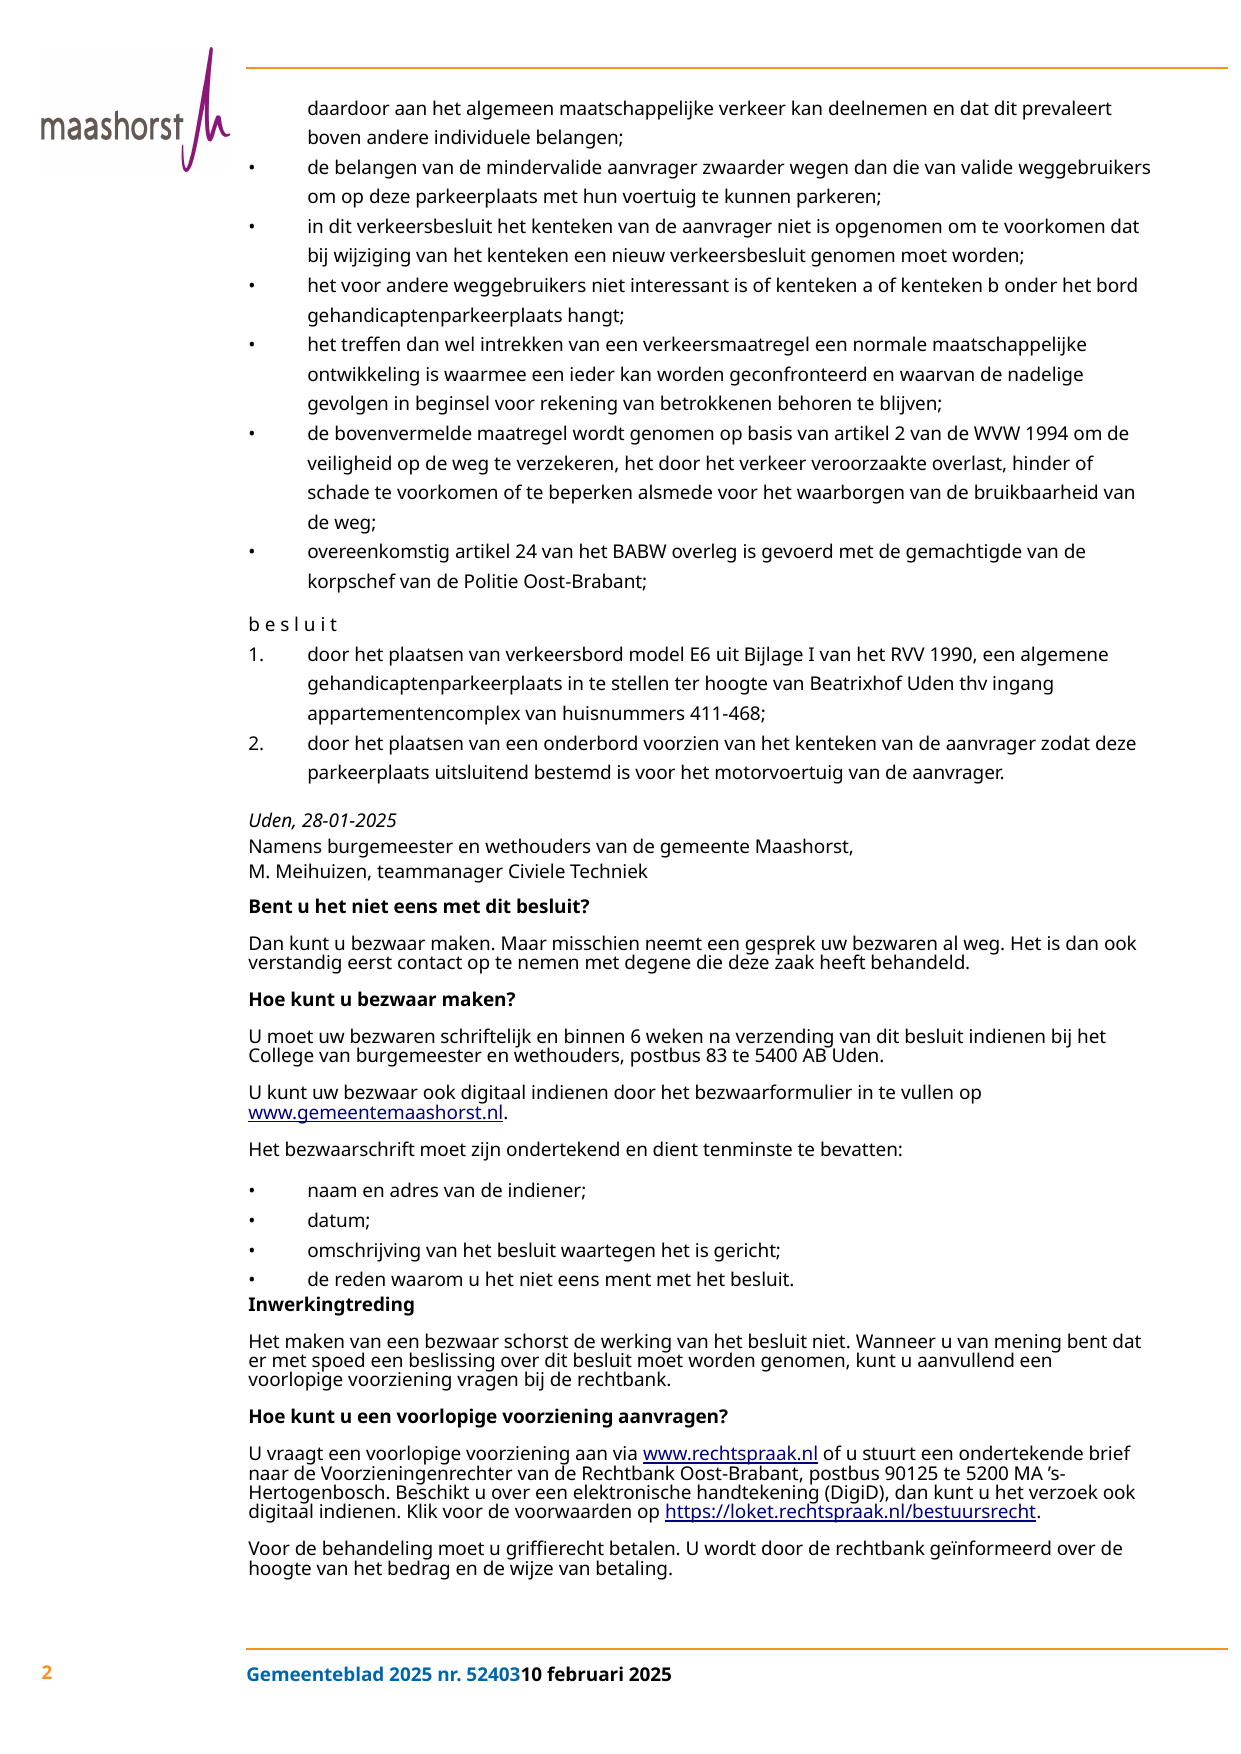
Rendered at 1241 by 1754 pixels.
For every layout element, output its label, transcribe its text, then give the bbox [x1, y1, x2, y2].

text Het bezwaarschrift moet zijn ondertekend en dient tenminste te bevatten: [248, 1141, 1152, 1160]
list de belangen van de mindervalide aanvrager zwaarder wegen dan die van valide weggebruikers om op deze parkeerplaats met hun voertuig te kunnen parkeren; [248, 154, 1152, 209]
list door het plaatsen van een onderbord voorzien van het kenteken van de aanvrager zodat deze parkeerplaats uitsluitend bestemd is voor het motorvoertuig van de aanvrager. [248, 730, 1152, 785]
list overeenkomstig artikel 24 van het BABW overleg is gevoerd met de gemachtigde van de korpschef van de Politie Oost-Brabant; [248, 538, 1152, 594]
text U vraagt een voorlopige voorziening aan via www.rechtspraak.nl of u stuurt een ondertekende brief naar de Voorzieningenrechter van de Rechtbank Oost-Brabant, postbus 90125 te 5200 MA ’s-Hertogenbosch. Beschikt u over een elektronische handtekening (DigiD), dan kunt u het verzoek ook digitaal indienen. Klik voor de voorwaarden op https://loket.rechtspraak.nl/bestuursrecht. [248, 1445, 1152, 1522]
list naam en adres van de indiener; [248, 1178, 1152, 1203]
list het voor andere weggebruikers niet interessant is of kenteken a of kenteken b onder het bord gehandicaptenparkeerplaats hangt; [248, 272, 1152, 328]
text Uden, 28-01-2025 [248, 807, 1152, 833]
list de reden waarom u het niet eens ment met het besluit. [248, 1266, 1152, 1292]
list datum; [248, 1207, 1152, 1233]
text U moet uw bezwaren schriftelijk en binnen 6 weken na verzending van dit besluit indienen bij het College van burgemeester en wethouders, postbus 83 te 5400 AB Uden. [248, 1028, 1152, 1067]
text Het maken van een bezwaar schorst de werking van het besluit niet. Wanneer u van mening bent dat er met spoed een beslissing over dit besluit moet worden genomen, kunt u aanvullend een voorlopige voorziening vragen bij de rechtbank. [248, 1333, 1152, 1391]
list de bovenvermelde maatregel wordt genomen op basis van artikel 2 van de WVW 1994 om de veiligheid op de weg te verzekeren, het door het verkeer veroorzaakte overlast, hinder of schade te voorkomen of te beperken alsmede voor het waarborgen van de bruikbaarheid van de weg; [248, 420, 1152, 535]
text Hoe kunt u bezwaar maken? [248, 991, 1152, 1010]
list het treffen dan wel intrekken van een verkeersmaatregel een normale maatschappelijke ontwikkeling is waarmee een ieder kan worden geconfronteerd en waarvan de nadelige gevolgen in beginsel voor rekening van betrokkenen behoren te blijven; [248, 331, 1152, 416]
text Inwerkingtreding [248, 1296, 1152, 1315]
text Hoe kunt u een voorlopige voorziening aanvragen? [248, 1408, 1152, 1428]
list daardoor aan het algemeen maatschappelijke verkeer kan deelnemen en dat dit prevaleert boven andere individuele belangen; [248, 95, 1152, 150]
text Dan kunt u bezwaar maken. Maar misschien neemt een gesprek uw bezwaren al weg. Het is dan ook verstandig eerst contact op te nemen met degene die deze zaak heeft behandeld. [248, 935, 1152, 973]
list in dit verkeersbesluit het kenteken van de aanvrager niet is opgenomen om te voorkomen dat bij wijziging van het kenteken een nieuw verkeersbesluit genomen moet worden; [248, 213, 1152, 268]
text Bent u het niet eens met dit besluit? [248, 898, 1152, 917]
picture [41, 47, 231, 172]
text Voor de behandeling moet u griffierecht betalen. U wordt door de rechtbank geïnformeerd over de hoogte van het bedrag en de wijze van betaling. [248, 1540, 1152, 1579]
text M. Meihuizen, teammanager Civiele Techniek [248, 858, 1152, 884]
list door het plaatsen van verkeersbord model E6 uit Bijlage I van het RVV 1990, een algemene gehandicaptenparkeerplaats in te stellen ter hoogte van Beatrixhof Uden thv ingang appartementencomplex van huisnummers 411-468; [248, 641, 1152, 726]
text U kunt uw bezwaar ook digitaal indienen door het bezwaarformulier in te vullen op www.gemeentemaashorst.nl. [248, 1084, 1152, 1123]
text b e s l u i t [248, 611, 1152, 637]
text Namens burgemeester en wethouders van de gemeente Maashorst, [248, 833, 1152, 858]
list omschrijving van het besluit waartegen het is gericht; [248, 1237, 1152, 1262]
